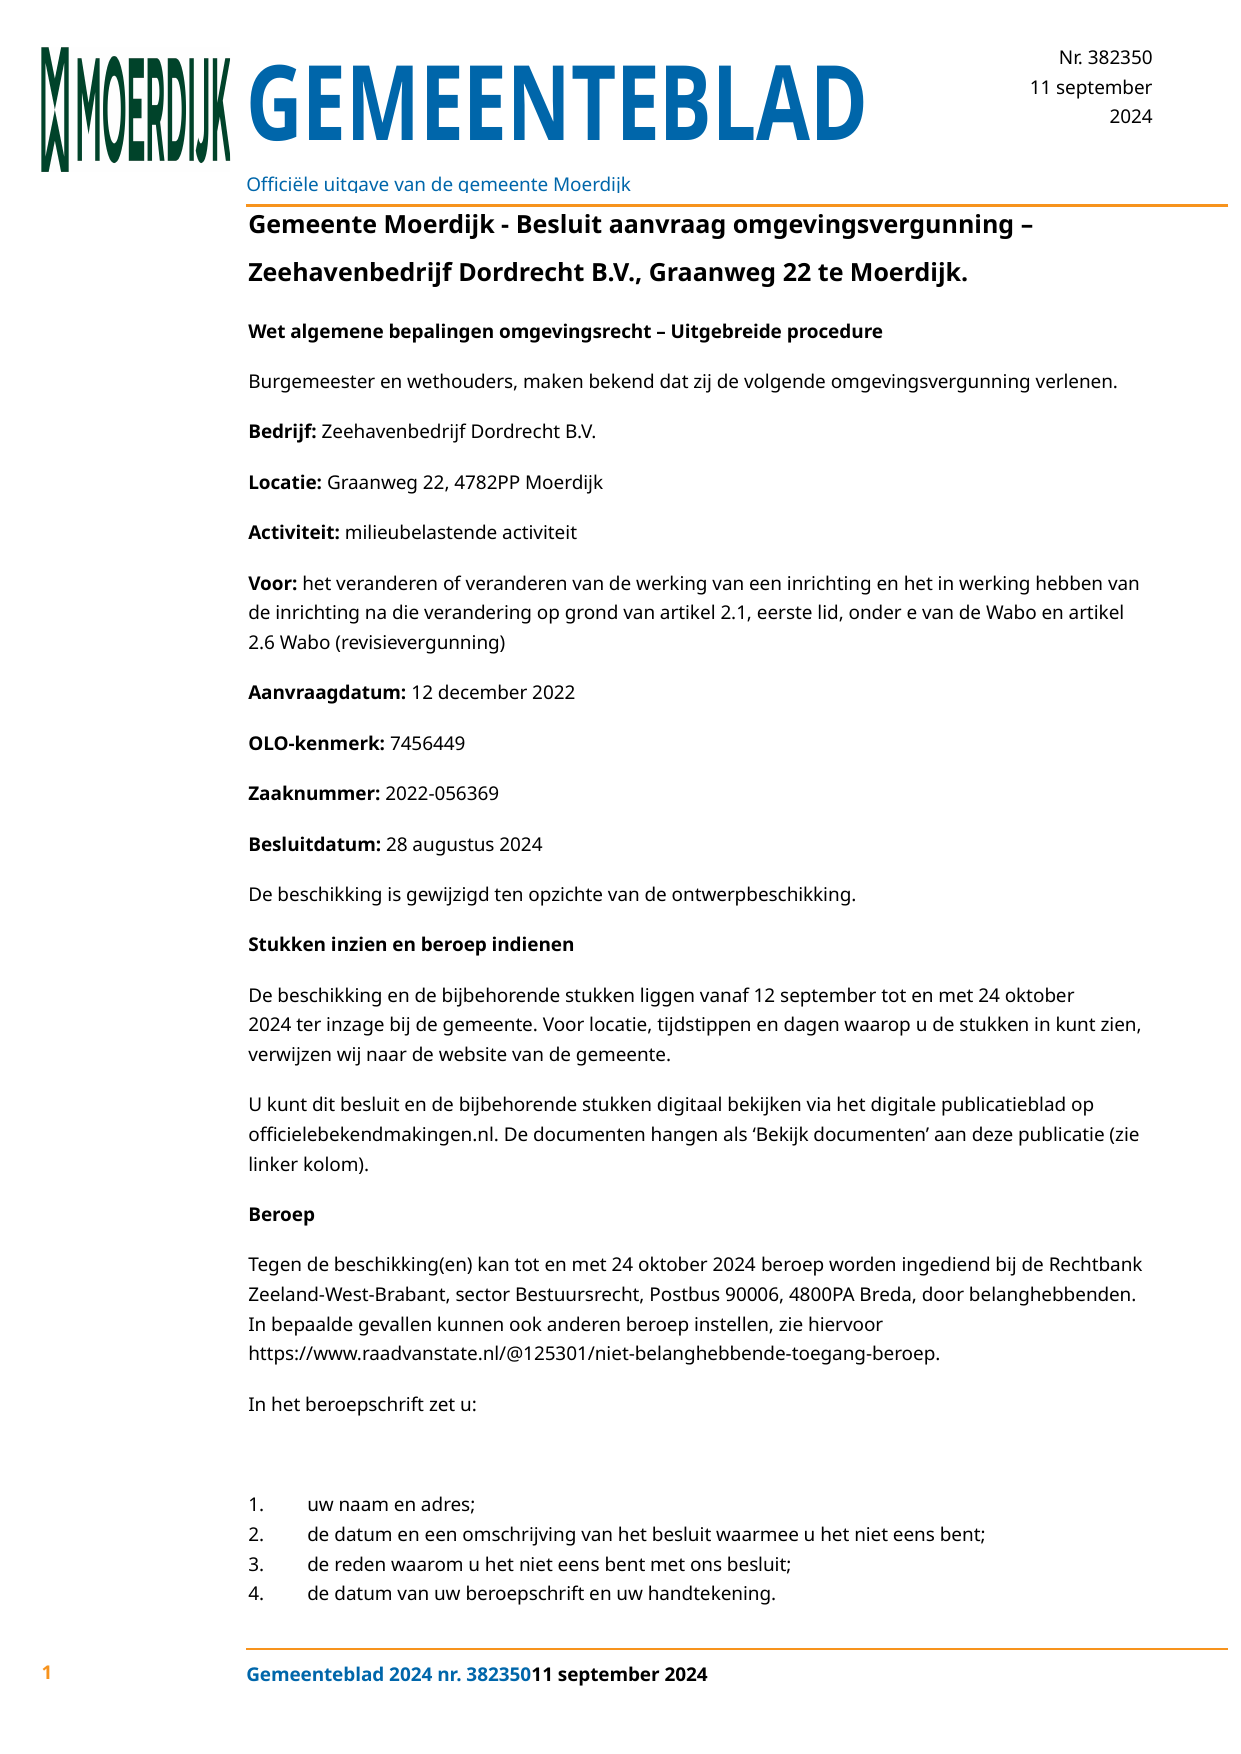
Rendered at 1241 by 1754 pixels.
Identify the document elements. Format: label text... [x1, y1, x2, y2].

text OLO-kenmerk: 7456449 [248, 730, 1152, 756]
text Gemeente Moerdijk - Besluit aanvraag omgevingsvergunning – Zeehavenbedrijf Dordrecht B.V., Graanweg 22 te Moerdijk. [248, 207, 1152, 288]
text Locatie: Graanweg 22, 4782PP Moerdijk [248, 469, 1152, 495]
text Wet algemene bepalingen omgevingsrecht – Uitgebreide procedure [248, 318, 1152, 344]
picture [41, 47, 231, 172]
text Zaaknummer: 2022-056369 [248, 780, 1152, 806]
text Voor: het veranderen of veranderen van de werking van een inrichting en het in werking hebben van de inrichting na die verandering op grond van artikel 2.1, eerste lid, onder e van de Wabo en artikel 2.6 Wabo (revisievergunning) [248, 570, 1152, 655]
text Activiteit: milieubelastende activiteit [248, 519, 1152, 545]
list de reden waarom u het niet eens bent met ons besluit; [248, 1551, 1152, 1577]
text Stukken inzien en beroep indienen [248, 932, 1152, 957]
text Aanvraagdatum: 12 december 2022 [248, 679, 1152, 705]
text De beschikking is gewijzigd ten opzichte van de ontwerpbeschikking. [248, 881, 1152, 907]
text U kunt dit besluit en de bijbehorende stukken digitaal bekijken via het digitale publicatieblad op officielebekendmakingen.nl. De documenten hangen als ‘Bekijk documenten’ aan deze publicatie (zie linker kolom). [248, 1092, 1152, 1177]
text Bedrijf: Zeehavenbedrijf Dordrecht B.V. [248, 419, 1152, 444]
list de datum van uw beroepschrift en uw handtekening. [248, 1580, 1152, 1606]
text De beschikking en de bijbehorende stukken liggen vanaf 12 september tot en met 24 oktober 2024 ter inzage bij de gemeente. Voor locatie, tijdstippen en dagen waarop u de stukken in kunt zien, verwijzen wij naar de website van de gemeente. [248, 982, 1152, 1067]
list de datum en een omschrijving van het besluit waarmee u het niet eens bent; [248, 1521, 1152, 1547]
list uw naam en adres; [248, 1492, 1152, 1517]
text Besluitdatum: 28 augustus 2024 [248, 831, 1152, 857]
text In het beroepschrift zet u: [248, 1391, 1152, 1417]
text Beroep [248, 1201, 1152, 1227]
text Tegen de beschikking(en) kan tot en met 24 oktober 2024 beroep worden ingediend bij de Rechtbank Zeeland-West-Brabant, sector Bestuursrecht, Postbus 90006, 4800PA Breda, door belanghebbenden. In bepaalde gevallen kunnen ook anderen beroep instellen, zie hiervoor https://www.raadvanstate.nl/@125301/niet-belanghebbende-toegang-beroep. [248, 1252, 1152, 1366]
text Burgemeester en wethouders, maken bekend dat zij de volgende omgevingsvergunning verlenen. [248, 368, 1152, 394]
